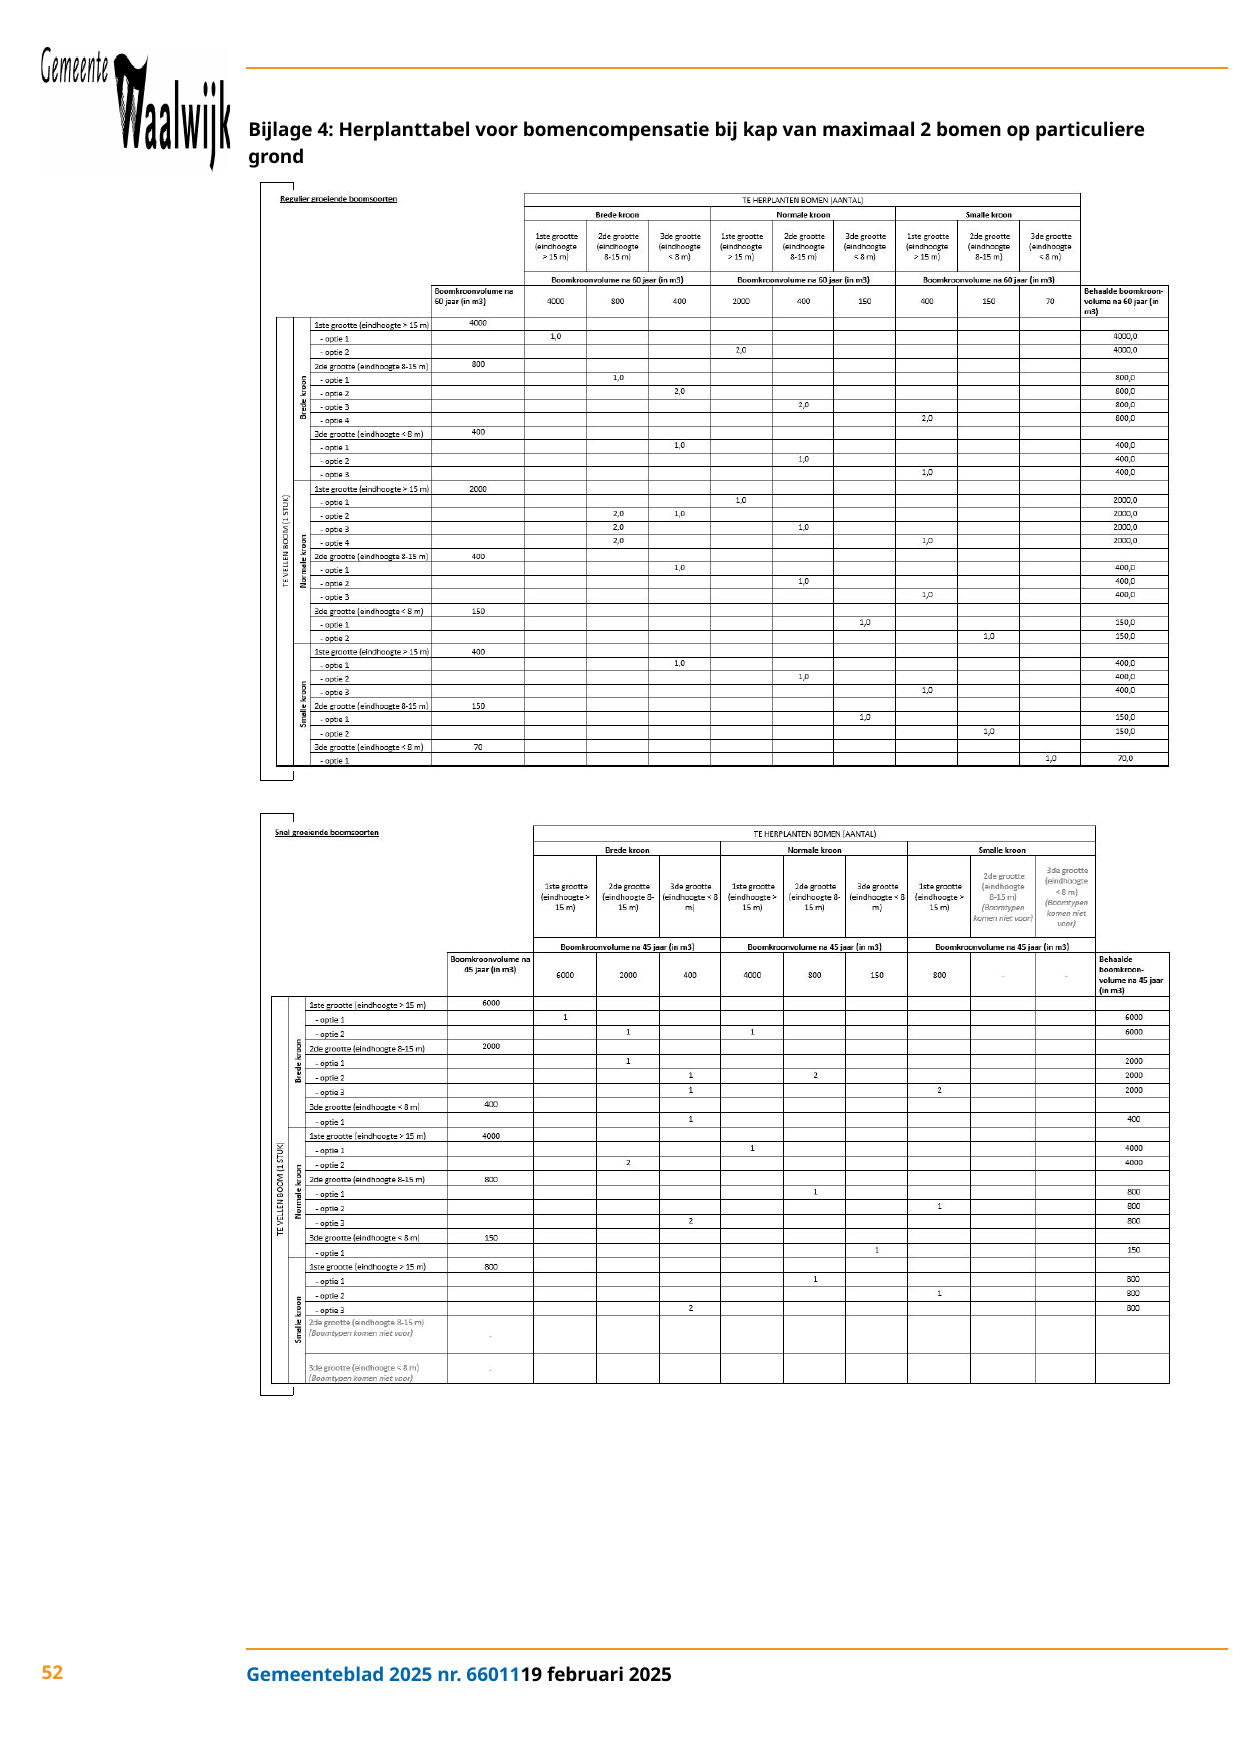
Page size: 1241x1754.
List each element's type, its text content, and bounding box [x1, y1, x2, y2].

picture [41, 47, 231, 172]
picture [268, 190, 1173, 771]
text Bijlage 4: Herplanttabel voor bomencompensatie bij kap van maximaal 2 bomen op particuliere grond [248, 116, 1152, 170]
picture [268, 822, 1173, 1387]
